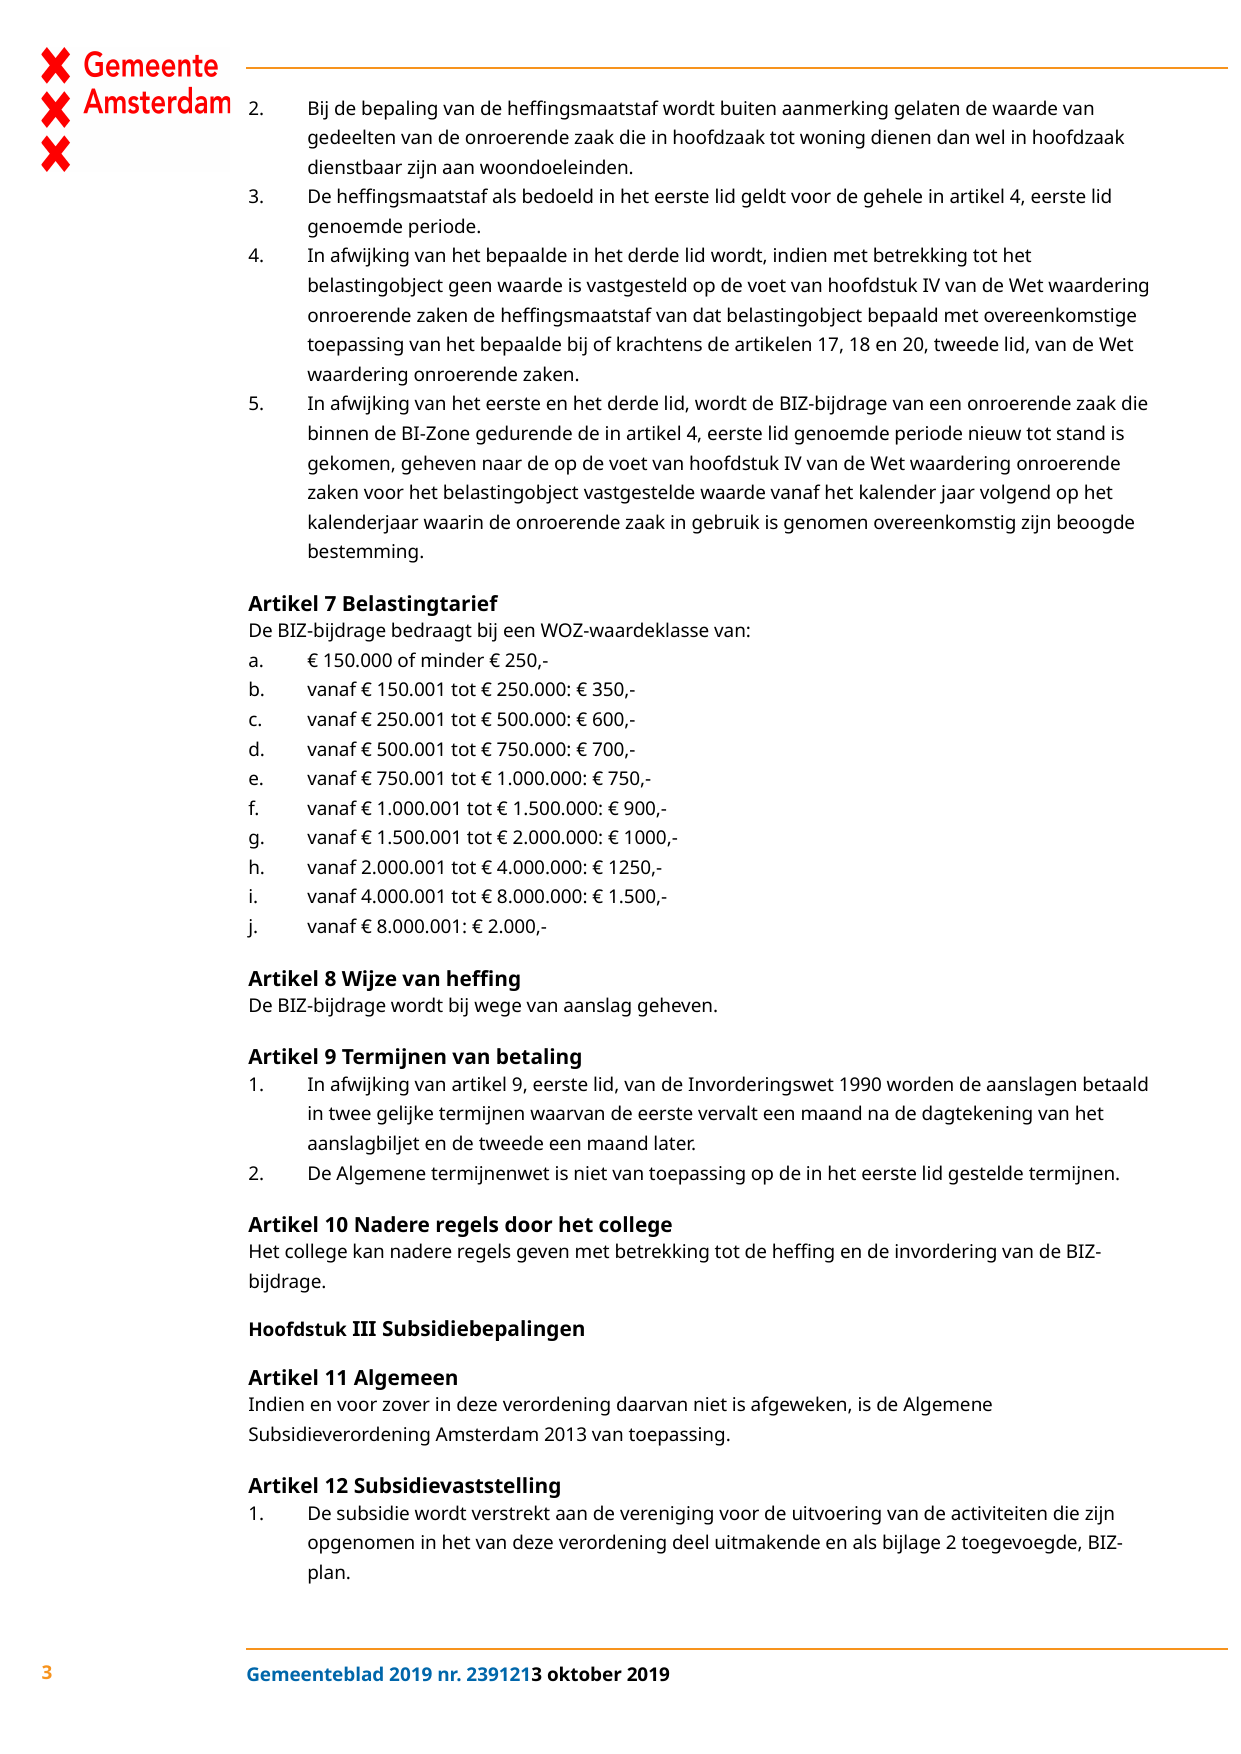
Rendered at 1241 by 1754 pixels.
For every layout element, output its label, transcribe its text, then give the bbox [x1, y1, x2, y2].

list vanaf 4.000.001 tot € 8.000.000: € 1.500,- [248, 884, 1152, 909]
list vanaf € 750.001 tot € 1.000.000: € 750,- [248, 765, 1152, 791]
text De BIZ-bijdrage wordt bij wege van aanslag geheven. [248, 992, 1152, 1018]
text Artikel 12 Subsidievaststelling [248, 1471, 1152, 1500]
list € 150.000 of minder € 250,- [248, 647, 1152, 673]
text Het college kan nadere regels geven met betrekking tot de heffing en de invordering van de BIZ-bijdrage. [248, 1238, 1152, 1294]
text Artikel 10 Nadere regels door het college [248, 1210, 1152, 1238]
text Artikel 7 Belastingtarief [248, 589, 1152, 617]
text Hoofdstuk III Subsidiebepalingen [248, 1314, 1152, 1342]
list vanaf € 1.500.001 tot € 2.000.000: € 1000,- [248, 824, 1152, 850]
list vanaf 2.000.001 tot € 4.000.000: € 1250,- [248, 854, 1152, 880]
text Artikel 8 Wijze van heffing [248, 964, 1152, 992]
list vanaf € 1.000.001 tot € 1.500.000: € 900,- [248, 795, 1152, 821]
list De Algemene termijnenwet is niet van toepassing op de in het eerste lid gestelde termijnen. [248, 1160, 1152, 1185]
text Artikel 11 Algemeen [248, 1363, 1152, 1391]
list vanaf € 8.000.001: € 2.000,- [248, 913, 1152, 939]
list vanaf € 500.001 tot € 750.000: € 700,- [248, 736, 1152, 761]
list In afwijking van het bepaalde in het derde lid wordt, indien met betrekking tot het belastingobject geen waarde is vastgesteld op de voet van hoofdstuk IV van de Wet waardering onroerende zaken de heffingsmaatstaf van dat belastingobject bepaald met overeenkomstige toepassing van het bepaalde bij of krachtens de artikelen 17, 18 en 20, tweede lid, van de Wet waardering onroerende zaken. [248, 243, 1152, 387]
picture [41, 47, 231, 172]
text Indien en voor zover in deze verordening daarvan niet is afgeweken, is de Algemene Subsidieverordening Amsterdam 2013 van toepassing. [248, 1391, 1152, 1447]
text Artikel 9 Termijnen van betaling [248, 1042, 1152, 1071]
list In afwijking van het eerste en het derde lid, wordt de BIZ-bijdrage van een onroerende zaak die binnen de BI-Zone gedurende de in artikel 4, eerste lid genoemde periode nieuw tot stand is gekomen, geheven naar de op de voet van hoofdstuk IV van de Wet waardering onroerende zaken voor het belastingobject vastgestelde waarde vanaf het kalender jaar volgend op het kalenderjaar waarin de onroerende zaak in gebruik is genomen overeenkomstig zijn beoogde bestemming. [248, 391, 1152, 564]
list Bij de bepaling van de heffingsmaatstaf wordt buiten aanmerking gelaten de waarde van gedeelten van de onroerende zaak die in hoofdzaak tot woning dienen dan wel in hoofdzaak dienstbaar zijn aan woondoeleinden. [248, 95, 1152, 180]
text De BIZ-bijdrage bedraagt bij een WOZ-waardeklasse van: [248, 617, 1152, 643]
list vanaf € 150.001 tot € 250.000: € 350,- [248, 677, 1152, 702]
list De heffingsmaatstaf als bedoeld in het eerste lid geldt voor de gehele in artikel 4, eerste lid genoemde periode. [248, 183, 1152, 239]
list vanaf € 250.001 tot € 500.000: € 600,- [248, 706, 1152, 732]
list De subsidie wordt verstrekt aan de vereniging voor de uitvoering van de activiteiten die zijn opgenomen in het van deze verordening deel uitmakende en als bijlage 2 toegevoegde, BIZ-plan. [248, 1500, 1152, 1585]
list In afwijking van artikel 9, eerste lid, van de Invorderingswet 1990 worden de aanslagen betaald in twee gelijke termijnen waarvan de eerste vervalt een maand na de dagtekening van het aanslagbiljet en de tweede een maand later. [248, 1071, 1152, 1156]
